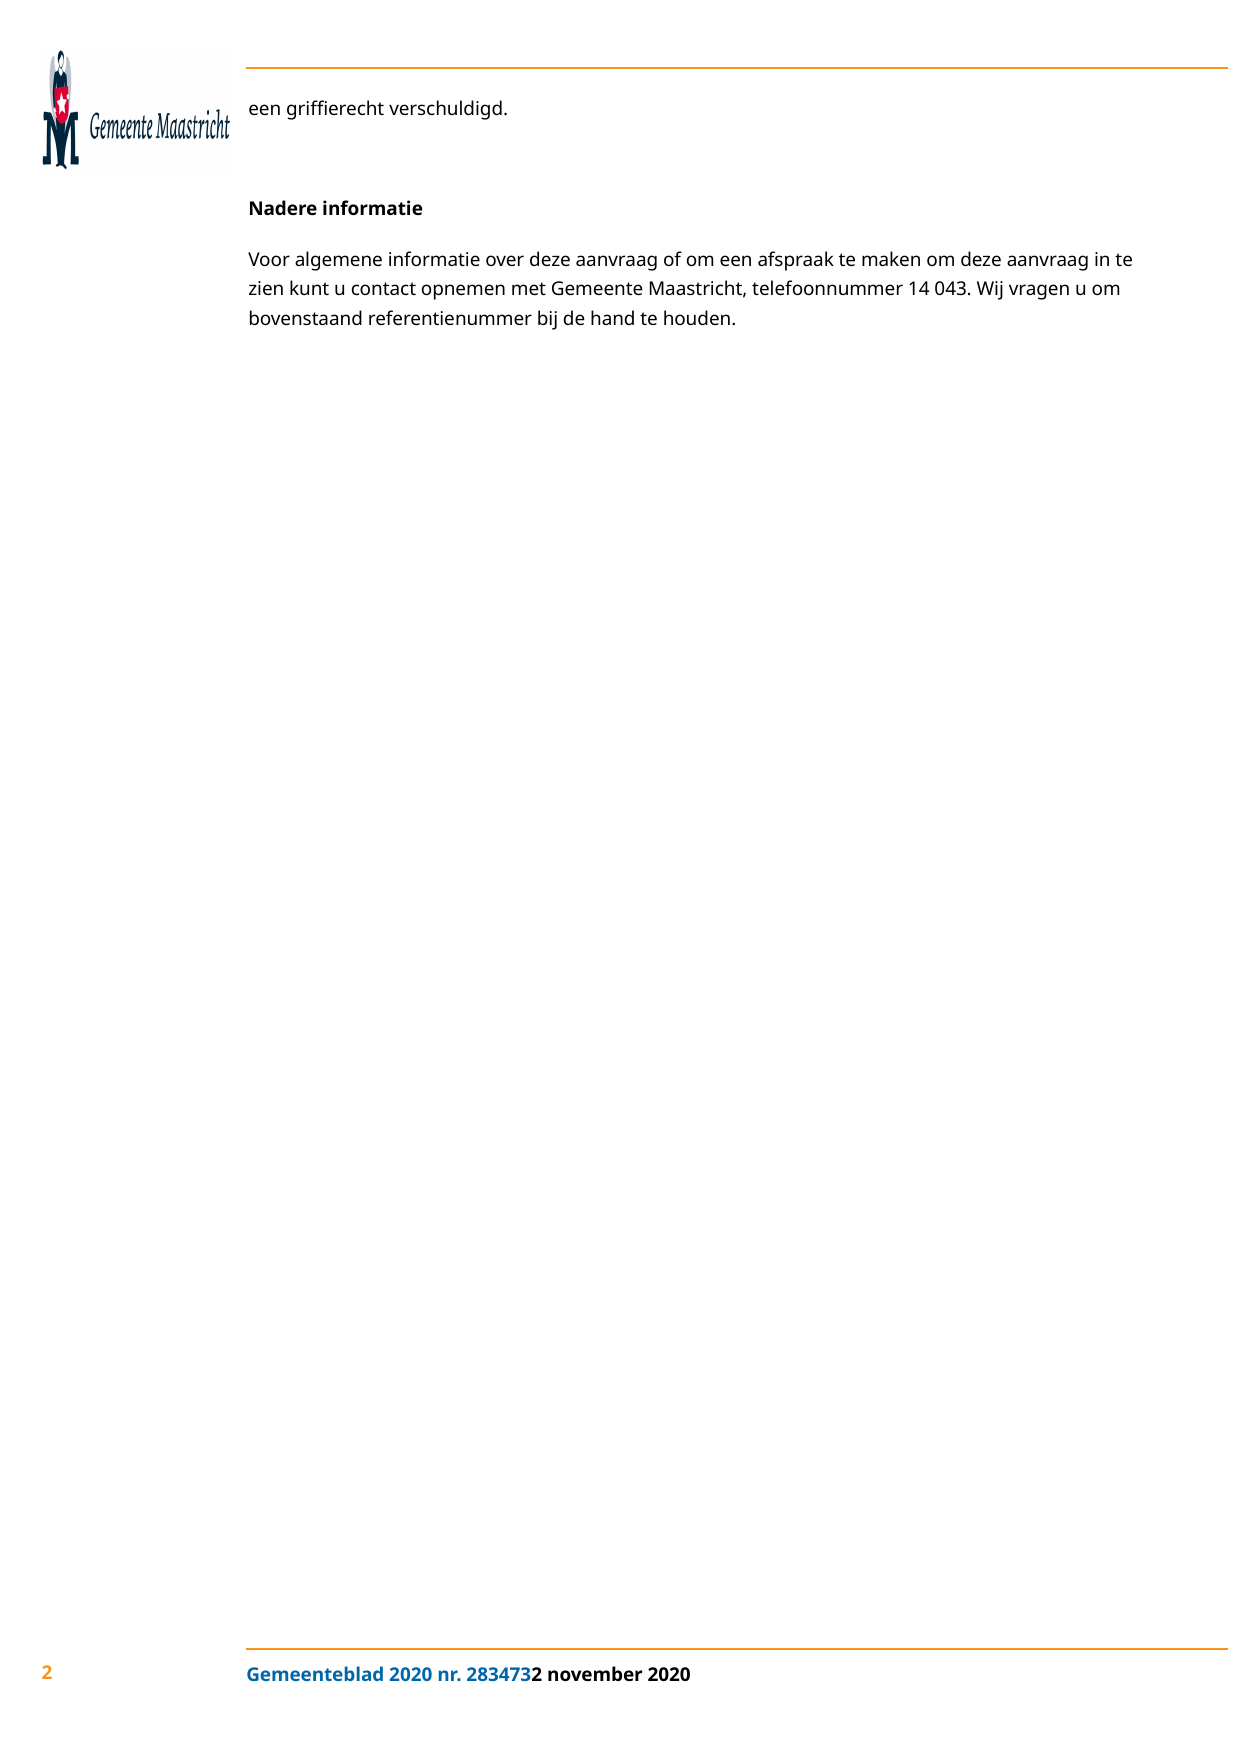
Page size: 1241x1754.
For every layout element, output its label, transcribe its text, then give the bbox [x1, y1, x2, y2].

text Nadere informatie [248, 196, 1152, 221]
picture [41, 47, 231, 172]
text Voor algemene informatie over deze aanvraag of om een afspraak te maken om deze aanvraag in te zien kunt u contact opnemen met Gemeente Maastricht, telefoonnummer 14 043. Wij vragen u om bovenstaand referentienummer bij de hand te houden. [248, 246, 1152, 331]
text een griffierecht verschuldigd. [248, 95, 1152, 121]
